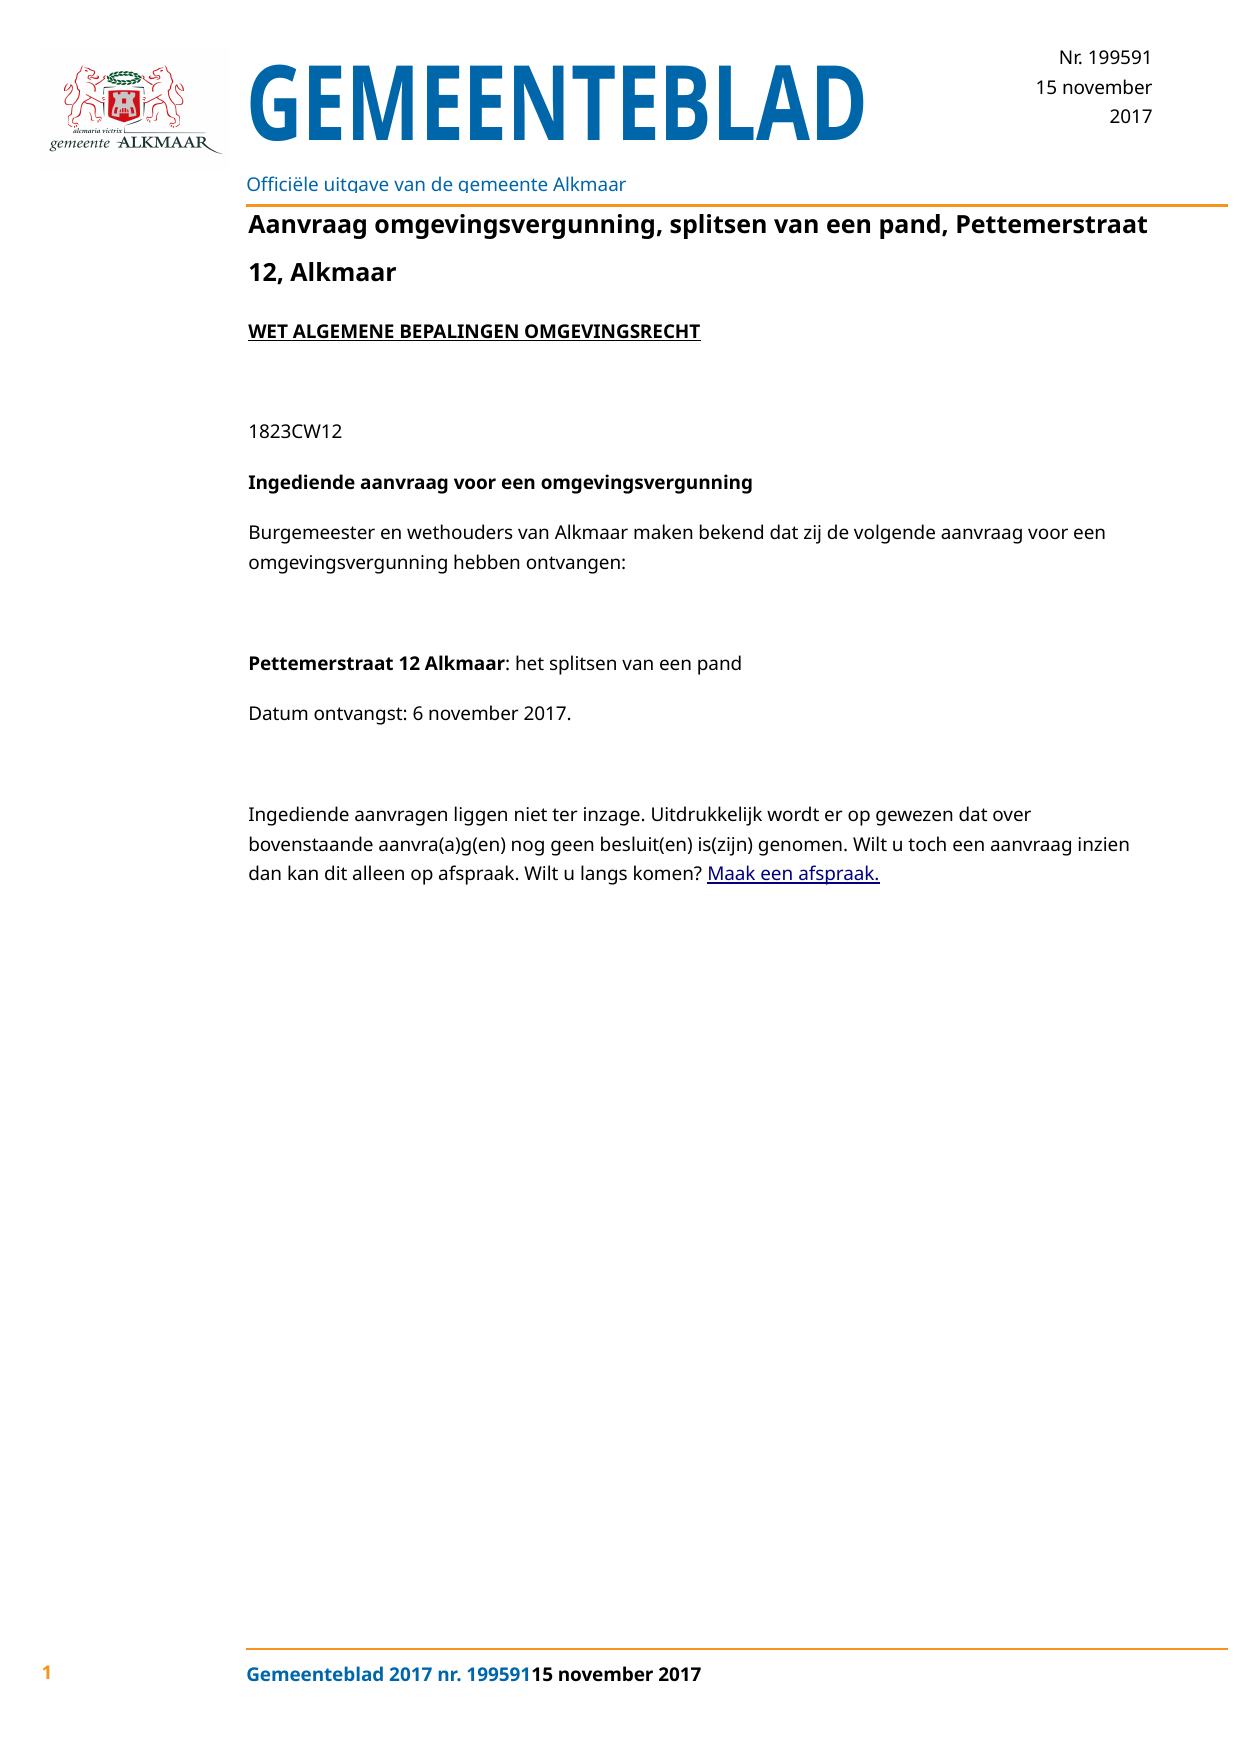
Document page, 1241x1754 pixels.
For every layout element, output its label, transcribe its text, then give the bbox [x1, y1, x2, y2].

text Datum ontvangst: 6 november 2017. [248, 700, 1152, 726]
picture [41, 47, 231, 172]
text 1823CW12 [248, 419, 1152, 444]
text WET ALGEMENE BEPALINGEN OMGEVINGSRECHT [248, 318, 1152, 344]
text Pettemerstraat 12 Alkmaar: het splitsen van een pand [248, 650, 1152, 676]
text Ingediende aanvraag voor een omgevingsvergunning [248, 469, 1152, 495]
text Ingediende aanvragen liggen niet ter inzage. Uitdrukkelijk wordt er op gewezen dat over bovenstaande aanvra(a)g(en) nog geen besluit(en) is(zijn) genomen. Wilt u toch een aanvraag inzien dan kan dit alleen op afspraak. Wilt u langs komen? Maak een afspraak. [248, 801, 1152, 886]
text Aanvraag omgevingsvergunning, splitsen van een pand, Pettemerstraat 12, Alkmaar [248, 207, 1152, 288]
text Burgemeester en wethouders van Alkmaar maken bekend dat zij de volgende aanvraag voor een omgevingsvergunning hebben ontvangen: [248, 519, 1152, 575]
